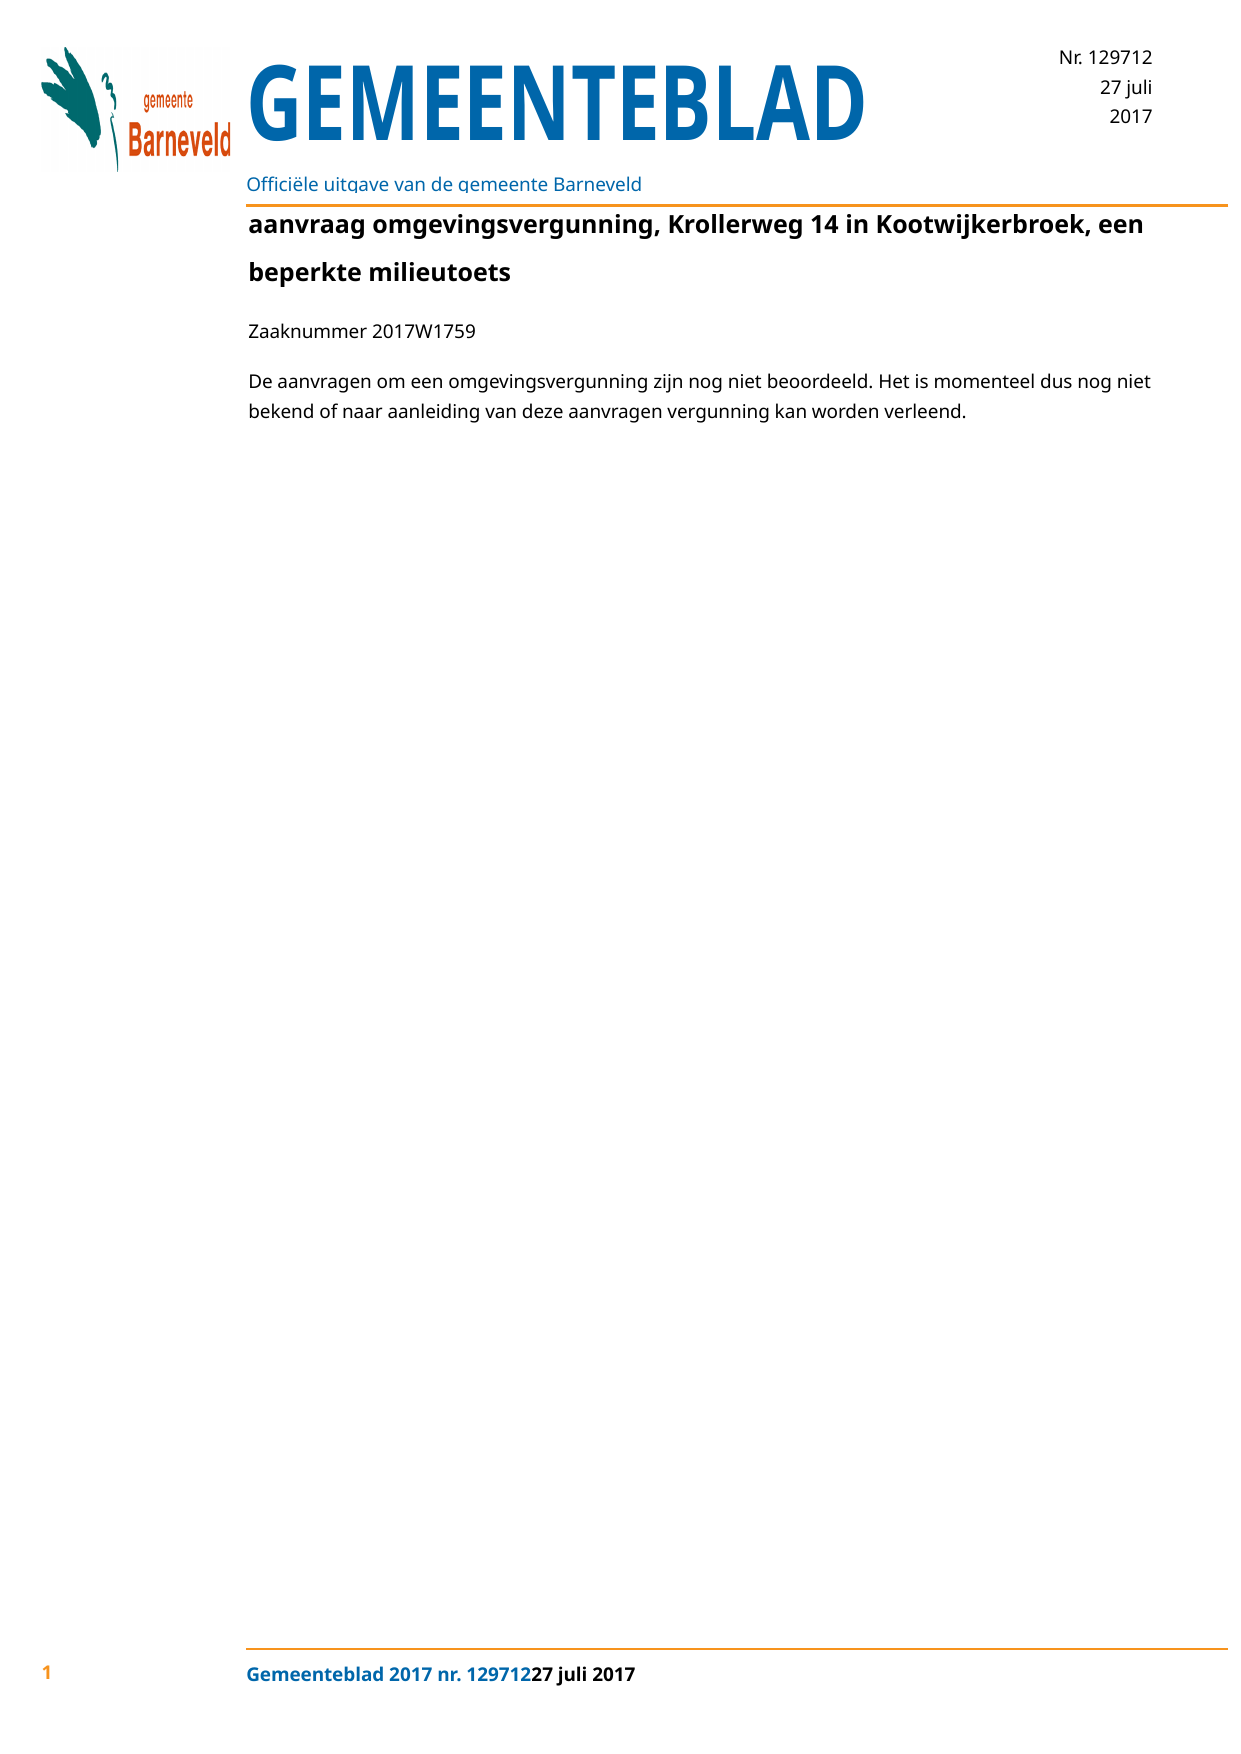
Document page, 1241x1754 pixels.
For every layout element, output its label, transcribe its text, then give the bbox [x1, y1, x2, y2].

text aanvraag omgevingsvergunning, Krollerweg 14 in Kootwijkerbroek, een beperkte milieutoets [248, 207, 1152, 288]
picture [41, 47, 231, 172]
text De aanvragen om een omgevingsvergunning zijn nog niet beoordeeld. Het is momenteel dus nog niet bekend of naar aanleiding van deze aanvragen vergunning kan worden verleend. [248, 368, 1152, 424]
text Zaaknummer 2017W1759 [248, 318, 1152, 344]
